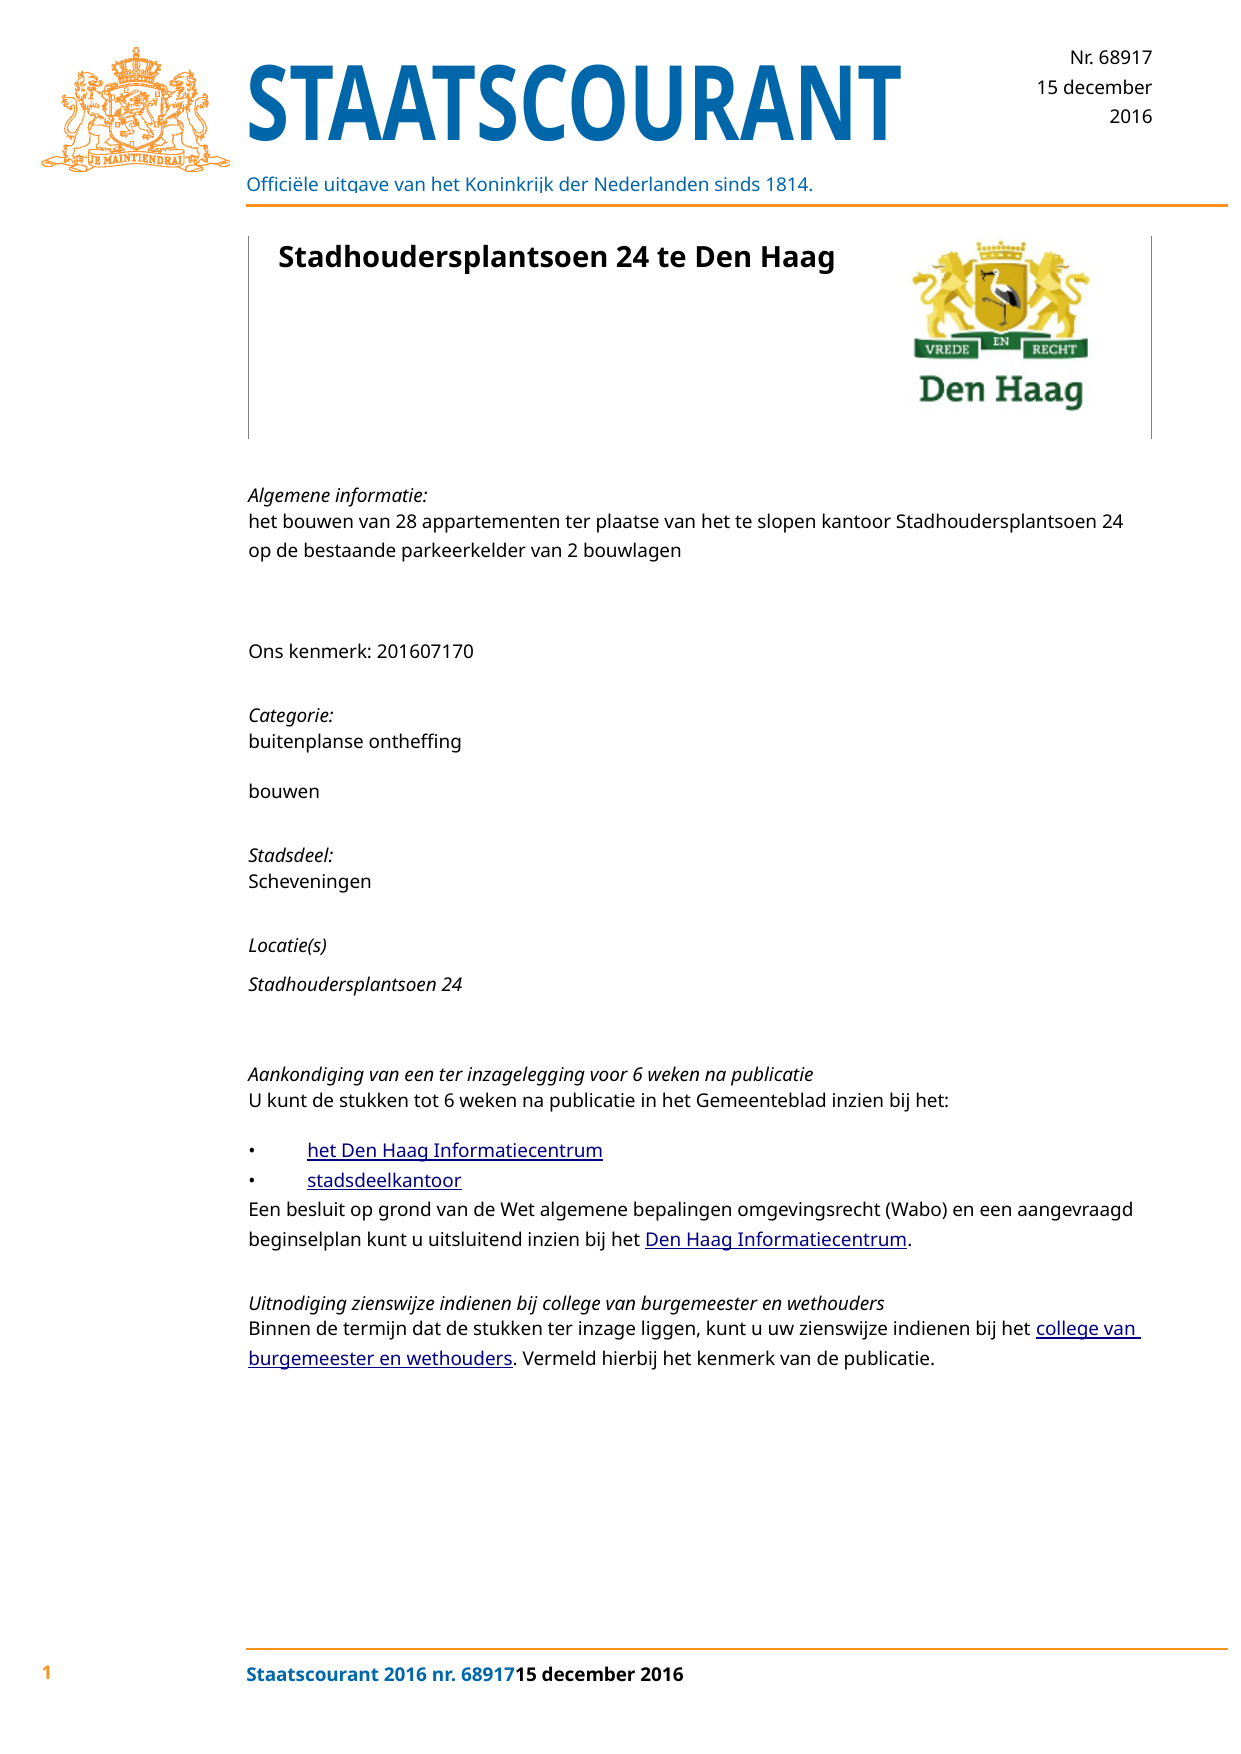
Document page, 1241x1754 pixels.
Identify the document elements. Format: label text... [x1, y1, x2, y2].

text Ons kenmerk: 201607170 [248, 638, 1152, 664]
text Stadsdeel: [248, 842, 1152, 868]
text Stadhoudersplantsoen 24 [248, 971, 1152, 997]
table_header [850, 236, 899, 413]
text Aankondiging van een ter inzagelegging voor 6 weken na publicatie [248, 1061, 1152, 1087]
table_header Stadhoudersplantsoen 24 te Den Haag [249, 236, 850, 439]
text Binnen de termijn dat de stukken ter inzage liggen, kunt u uw zienswijze indienen bij het college van burgemeester en wethouders. Vermeld hierbij het kenmerk van de publicatie. [248, 1316, 1152, 1371]
list het Den Haag Informatiecentrum [248, 1137, 1152, 1163]
text buitenplanse ontheffing [248, 728, 1152, 754]
text bouwen [248, 778, 1152, 804]
text Categorie: [248, 702, 1152, 728]
text het bouwen van 28 appartementen ter plaatse van het te slopen kantoor Stadhoudersplantsoen 24 op de bestaande parkeerkelder van 2 bouwlagen [248, 508, 1152, 563]
table_header [850, 414, 1151, 439]
picture [899, 236, 1103, 414]
text U kunt de stukken tot 6 weken na publicatie in het Gemeenteblad inzien bij het: [248, 1087, 1152, 1112]
text Locatie(s) [248, 932, 1152, 958]
text Scheveningen [248, 868, 1152, 894]
list stadsdeelkantoor [248, 1167, 1152, 1192]
text Een besluit op grond van de Wet algemene bepalingen omgevingsrecht (Wabo) en een aangevraagd beginselplan kunt u uitsluitend inzien bij het Den Haag Informatiecentrum. [248, 1196, 1152, 1252]
text Uitnodiging zienswijze indienen bij college van burgemeester en wethouders [248, 1290, 1152, 1316]
table_header [1103, 236, 1151, 413]
picture [41, 47, 231, 172]
text Algemene informatie: [248, 482, 1152, 508]
